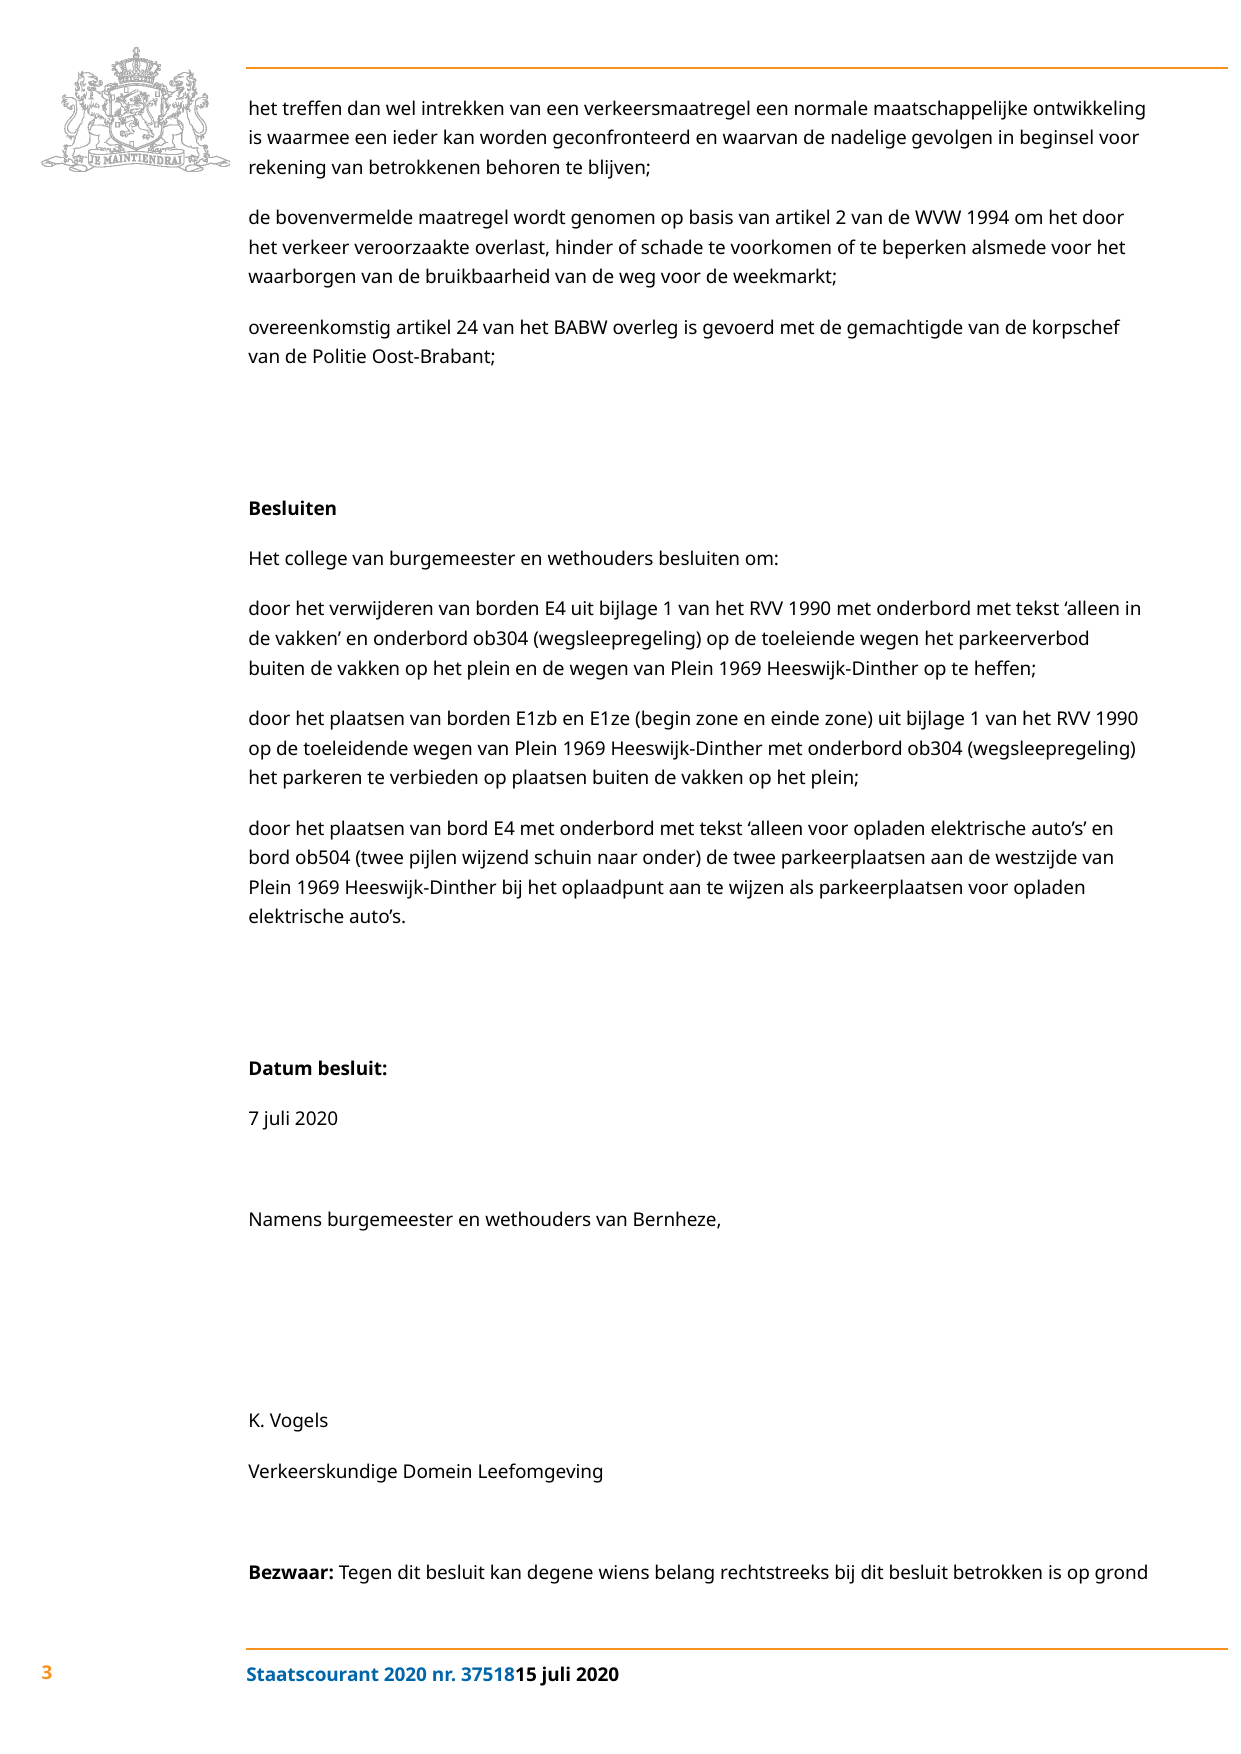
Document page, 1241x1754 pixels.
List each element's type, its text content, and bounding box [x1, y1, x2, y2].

text K. Vogels [248, 1408, 1152, 1433]
text door het verwijderen van borden E4 uit bijlage 1 van het RVV 1990 met onderbord met tekst ‘alleen in de vakken’ en onderbord ob304 (wegsleepregeling) op de toeleiende wegen het parkeerverbod buiten de vakken op het plein en de wegen van Plein 1969 Heeswijk-Dinther op te heffen; [248, 596, 1152, 681]
text Besluiten [248, 495, 1152, 521]
text Verkeerskundige Domein Leefomgeving [248, 1458, 1152, 1484]
picture [41, 47, 231, 172]
text het treffen dan wel intrekken van een verkeersmaatregel een normale maatschappelijke ontwikkeling is waarmee een ieder kan worden geconfronteerd en waarvan de nadelige gevolgen in beginsel voor rekening van betrokkenen behoren te blijven; [248, 95, 1152, 180]
text overeenkomstig artikel 24 van het BABW overleg is gevoerd met de gemachtigde van de korpschef van de Politie Oost-Brabant; [248, 314, 1152, 369]
text door het plaatsen van bord E4 met onderbord met tekst ‘alleen voor opladen elektrische auto’s’ en bord ob504 (twee pijlen wijzend schuin naar onder) de twee parkeerplaatsen aan de westzijde van Plein 1969 Heeswijk-Dinther bij het oplaadpunt aan te wijzen als parkeerplaatsen voor opladen elektrische auto’s. [248, 815, 1152, 929]
text 7 juli 2020 [248, 1105, 1152, 1131]
text de bovenvermelde maatregel wordt genomen op basis van artikel 2 van de WVW 1994 om het door het verkeer veroorzaakte overlast, hinder of schade te voorkomen of te beperken alsmede voor het waarborgen van de bruikbaarheid van de weg voor de weekmarkt; [248, 204, 1152, 289]
text Bezwaar: Tegen dit besluit kan degene wiens belang rechtstreeks bij dit besluit betrokken is op grond [248, 1559, 1152, 1585]
text Namens burgemeester en wethouders van Bernheze, [248, 1206, 1152, 1232]
text Het college van burgemeester en wethouders besluiten om: [248, 545, 1152, 571]
text Datum besluit: [248, 1055, 1152, 1081]
text door het plaatsen van borden E1zb en E1ze (begin zone en einde zone) uit bijlage 1 van het RVV 1990 op de toeleidende wegen van Plein 1969 Heeswijk-Dinther met onderbord ob304 (wegsleepregeling) het parkeren te verbieden op plaatsen buiten de vakken op het plein; [248, 705, 1152, 790]
